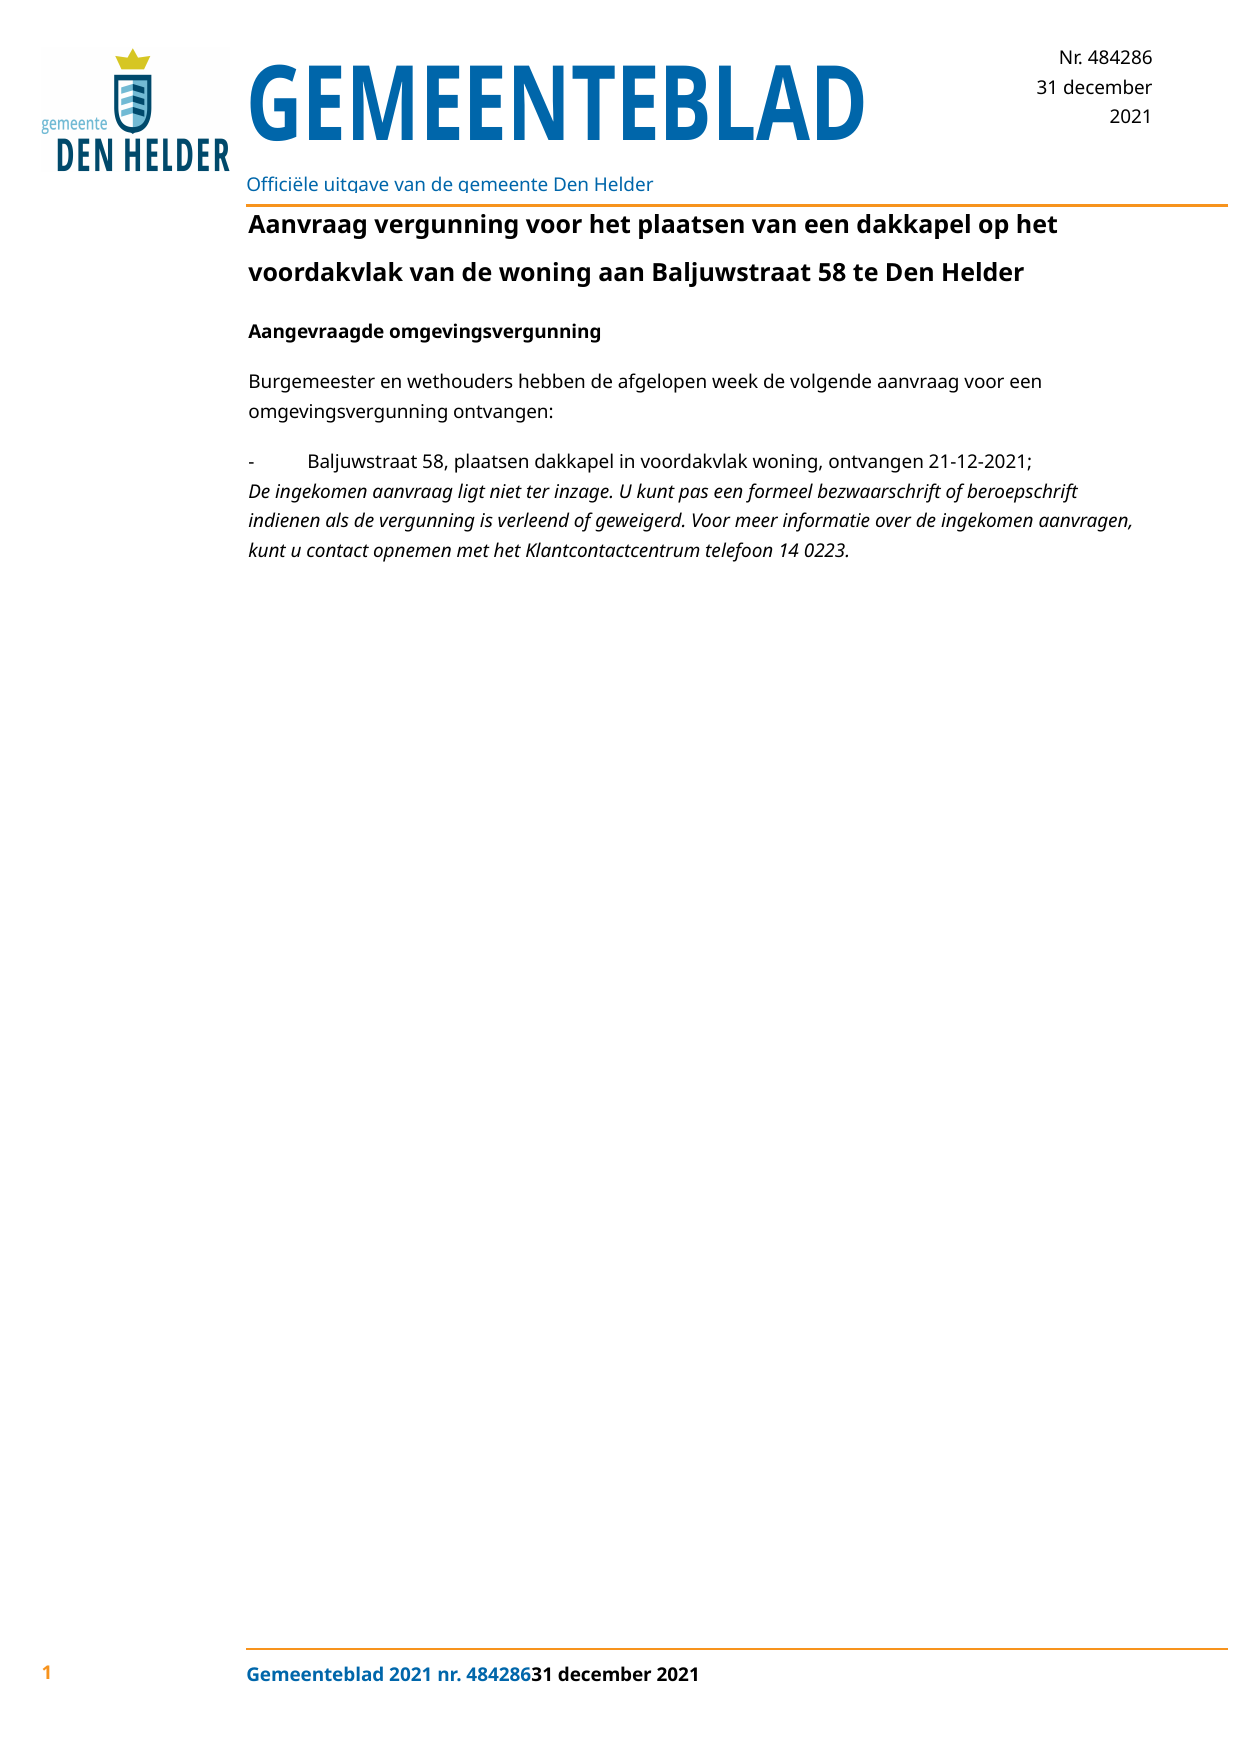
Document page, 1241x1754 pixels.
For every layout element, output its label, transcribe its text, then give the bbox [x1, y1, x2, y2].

picture [220, 160, 224, 172]
text De ingekomen aanvraag ligt niet ter inzage. U kunt pas een formeel bezwaarschrift of beroepschrift indienen als de vergunning is verleend of geweigerd. Voor meer informatie over de ingekomen aanvragen, kunt u contact opnemen met het Klantcontactcentrum telefoon 14 0223. [248, 478, 1152, 563]
picture [41, 47, 231, 172]
text Aangevraagde omgevingsvergunning [248, 318, 1152, 344]
text Aanvraag vergunning voor het plaatsen van een dakkapel op het voordakvlak van de woning aan Baljuwstraat 58 te Den Helder [248, 207, 1152, 288]
picture [182, 144, 187, 165]
list Baljuwstraat 58, plaatsen dakkapel in voordakvlak woning, ontvangen 21-12-2021; [248, 448, 1152, 474]
picture [130, 157, 135, 172]
picture [100, 154, 106, 172]
picture [63, 144, 68, 165]
text Burgemeester en wethouders hebben de afgelopen week de volgende aanvraag voor een omgevingsvergunning ontvangen: [248, 368, 1152, 424]
